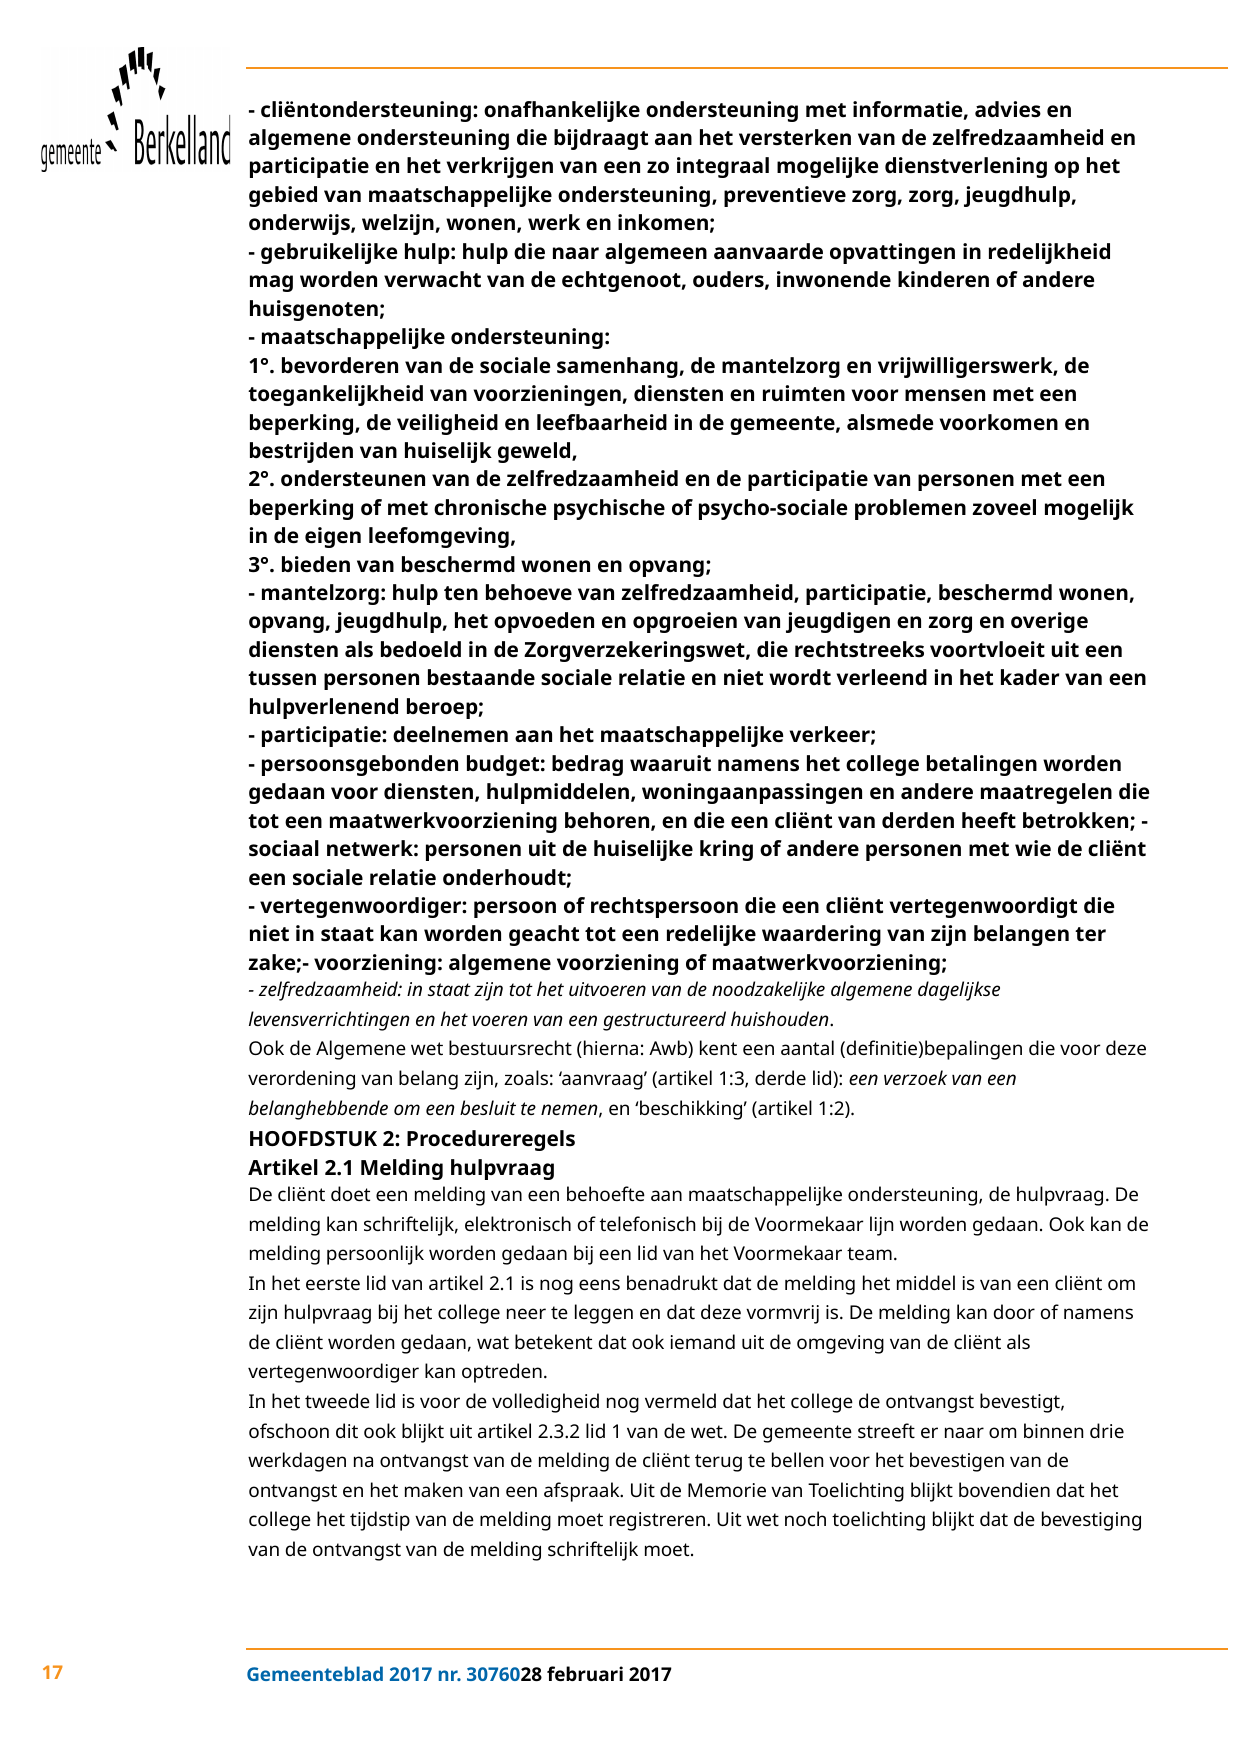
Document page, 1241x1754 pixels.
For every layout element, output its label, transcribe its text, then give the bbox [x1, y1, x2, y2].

text - gebruikelijke hulp: hulp die naar algemeen aanvaarde opvattingen in redelijkheid mag worden verwacht van de echtgenoot, ouders, inwonende kinderen of andere huisgenoten; [248, 237, 1152, 322]
text HOOFDSTUK 2: Procedureregels [248, 1124, 1152, 1153]
text - mantelzorg: hulp ten behoeve van zelfredzaamheid, participatie, beschermd wonen, opvang, jeugdhulp, het opvoeden en opgroeien van jeugdigen en zorg en overige diensten als bedoeld in de Zorgverzekeringswet, die rechtstreeks voortvloeit uit een tussen personen bestaande sociale relatie en niet wordt verleend in het kader van een hulpverlenend beroep; [248, 578, 1152, 720]
text De cliënt doet een melding van een behoefte aan maatschappelijke ondersteuning, de hulpvraag. De melding kan schriftelijk, elektronisch of telefonisch bij de Voormekaar lijn worden gedaan. Ook kan de melding persoonlijk worden gedaan bij een lid van het Voormekaar team. [248, 1181, 1152, 1266]
text 3°. bieden van beschermd wonen en opvang; [248, 550, 1152, 578]
picture [41, 47, 231, 172]
text - persoonsgebonden budget: bedrag waaruit namens het college betalingen worden gedaan voor diensten, hulpmiddelen, woningaanpassingen en andere maatregelen die tot een maatwerkvoorziening behoren, en die een cliënt van derden heeft betrokken; - sociaal netwerk: personen uit de huiselijke kring of andere personen met wie de cliënt een sociale relatie onderhoudt; [248, 749, 1152, 891]
text - maatschappelijke ondersteuning: [248, 322, 1152, 351]
text 1°. bevorderen van de sociale samenhang, de mantelzorg en vrijwilligerswerk, de toegankelijkheid van voorzieningen, diensten en ruimten voor mensen met een beperking, de veiligheid en leefbaarheid in de gemeente, alsmede voorkomen en bestrijden van huiselijk geweld, [248, 351, 1152, 464]
text - cliёntondersteuning: onafhankelijke ondersteuning met informatie, advies en algemene ondersteuning die bijdraagt aan het versterken van de zelfredzaamheid en participatie en het verkrijgen van een zo integraal mogelijke dienstverlening op het gebied van maatschappelijke ondersteuning, preventieve zorg, zorg, jeugdhulp, onderwijs, welzijn, wonen, werk en inkomen; [248, 95, 1152, 237]
text - vertegenwoordiger: persoon of rechtspersoon die een cliënt vertegenwoordigt die niet in staat kan worden geacht tot een redelijke waardering van zijn belangen ter zake;- voorziening: algemene voorziening of maatwerkvoorziening; [248, 891, 1152, 976]
text - participatie: deelnemen aan het maatschappelijke verkeer; [248, 720, 1152, 749]
text In het eerste lid van artikel 2.1 is nog eens benadrukt dat de melding het middel is van een cliënt om zijn hulpvraag bij het college neer te leggen en dat deze vormvrij is. De melding kan door of namens de cliënt worden gedaan, wat betekent dat ook iemand uit de omgeving van de cliënt als vertegenwoordiger kan optreden. [248, 1270, 1152, 1384]
text 2°. ondersteunen van de zelfredzaamheid en de participatie van personen met een beperking of met chronische psychische of psycho-sociale problemen zoveel mogelijk in de eigen leefomgeving, [248, 464, 1152, 550]
text - zelfredzaamheid: in staat zijn tot het uitvoeren van de noodzakelijke algemene dagelijkse levensverrichtingen en het voeren van een gestructureerd huishouden. [248, 976, 1152, 1032]
text Ook de Algemene wet bestuursrecht (hierna: Awb) kent een aantal (definitie)bepalingen die voor deze verordening van belang zijn, zoals: ‘aanvraag’ (artikel 1:3, derde lid): een verzoek van een belanghebbende om een besluit te nemen, en ‘beschikking’ (artikel 1:2). [248, 1036, 1152, 1120]
text Artikel 2.1 Melding hulpvraag [248, 1153, 1152, 1181]
text In het tweede lid is voor de volledigheid nog vermeld dat het college de ontvangst bevestigt, ofschoon dit ook blijkt uit artikel 2.3.2 lid 1 van de wet. De gemeente streeft er naar om binnen drie werkdagen na ontvangst van de melding de cliënt terug te bellen voor het bevestigen van de ontvangst en het maken van een afspraak. Uit de Memorie van Toelichting blijkt bovendien dat het college het tijdstip van de melding moet registreren. Uit wet noch toelichting blijkt dat de bevestiging van de ontvangst van de melding schriftelijk moet. [248, 1388, 1152, 1562]
